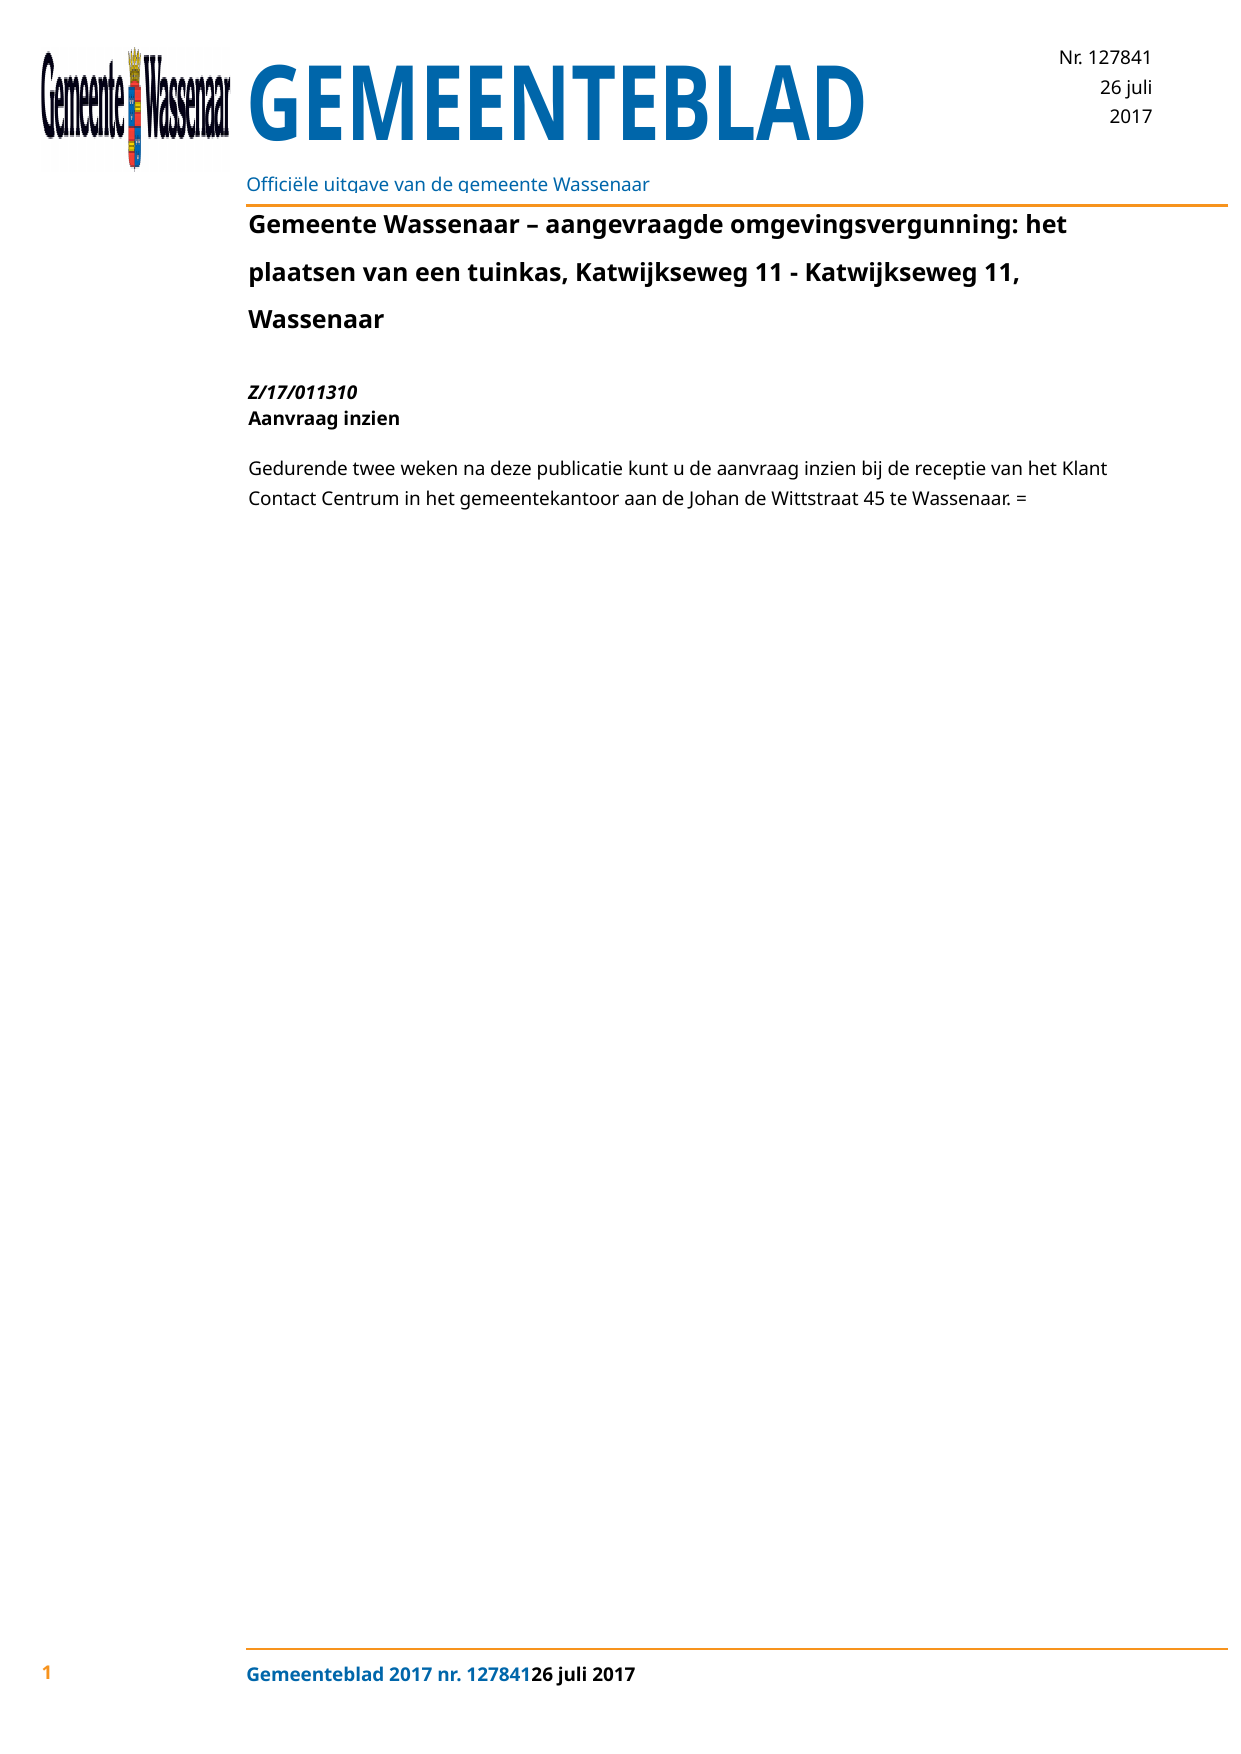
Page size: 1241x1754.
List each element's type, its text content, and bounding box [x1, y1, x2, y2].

picture [41, 47, 231, 172]
text Z/17/011310 [248, 379, 1152, 405]
text Gedurende twee weken na deze publicatie kunt u de aanvraag inzien bij de receptie van het Klant Contact Centrum in het gemeentekantoor aan de Johan de Wittstraat 45 te Wassenaar. = [248, 455, 1152, 511]
text Gemeente Wassenaar – aangevraagde omgevingsvergunning: het plaatsen van een tuinkas, Katwijkseweg 11 - Katwijkseweg 11, Wassenaar [248, 207, 1152, 336]
text Aanvraag inzien [248, 405, 1152, 431]
